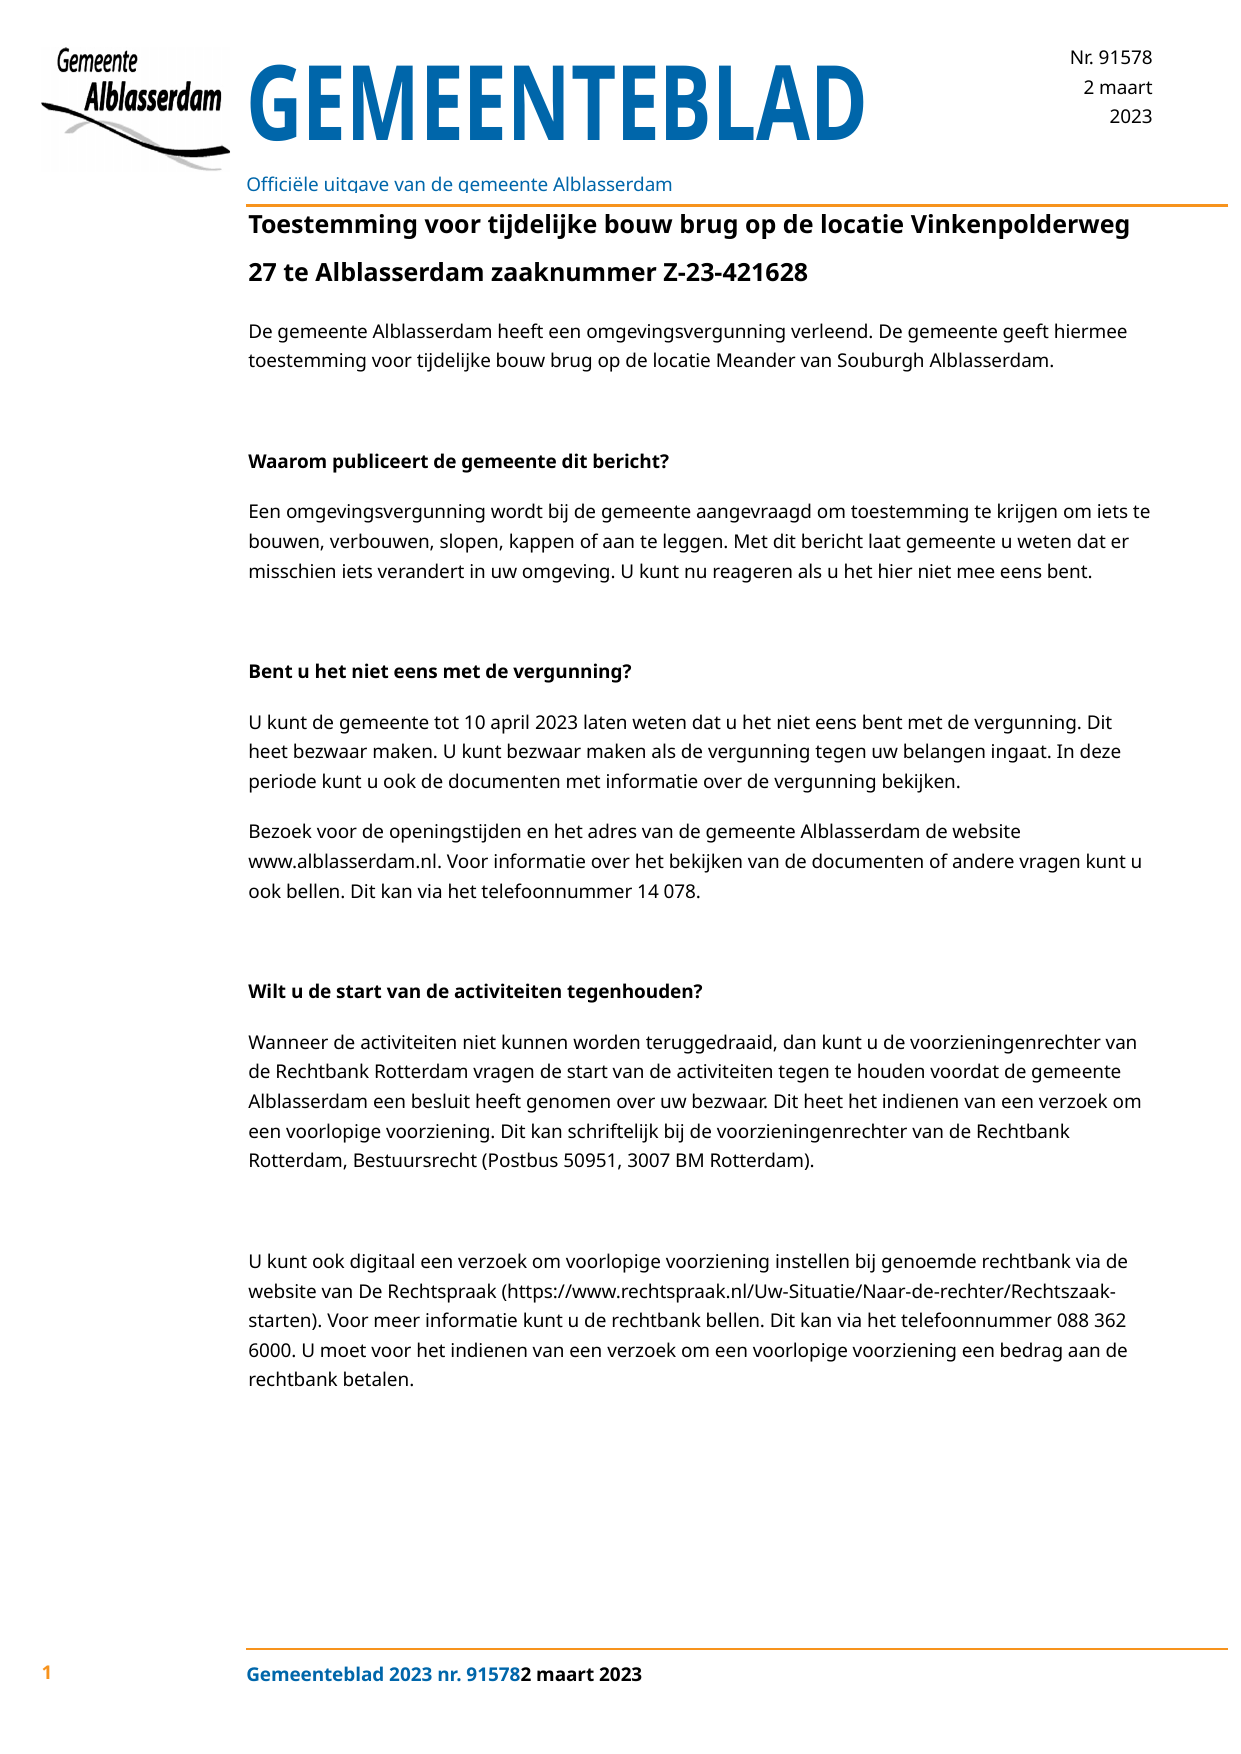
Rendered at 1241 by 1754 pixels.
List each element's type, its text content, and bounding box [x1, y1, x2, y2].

text De gemeente Alblasserdam heeft een omgevingsvergunning verleend. De gemeente geeft hiermee toestemming voor tijdelijke bouw brug op de locatie Meander van Souburgh Alblasserdam. [248, 318, 1152, 373]
text Wilt u de start van de activiteiten tegenhouden? [248, 979, 1152, 1004]
text U kunt ook digitaal een verzoek om voorlopige voorziening instellen bij genoemde rechtbank via de website van De Rechtspraak (https://www.rechtspraak.nl/Uw-Situatie/Naar-de-rechter/Rechtszaak-starten). Voor meer informatie kunt u de rechtbank bellen. Dit kan via het telefoonnummer 088 362 6000. U moet voor het indienen van een verzoek om een voorlopige voorziening een bedrag aan de rechtbank betalen. [248, 1248, 1152, 1392]
picture [41, 47, 231, 172]
text Bezoek voor de openingstijden en het adres van de gemeente Alblasserdam de website www.alblasserdam.nl. Voor informatie over het bekijken van de documenten of andere vragen kunt u ook bellen. Dit kan via het telefoonnummer 14 078. [248, 819, 1152, 904]
text U kunt de gemeente tot 10 april 2023 laten weten dat u het niet eens bent met de vergunning. Dit heet bezwaar maken. U kunt bezwaar maken als de vergunning tegen uw belangen ingaat. In deze periode kunt u ook de documenten met informatie over de vergunning bekijken. [248, 709, 1152, 794]
text Bent u het niet eens met de vergunning? [248, 659, 1152, 684]
text Wanneer de activiteiten niet kunnen worden teruggedraaid, dan kunt u de voorzieningenrechter van de Rechtbank Rotterdam vragen de start van de activiteiten tegen te houden voordat de gemeente Alblasserdam een besluit heeft genomen over uw bezwaar. Dit heet het indienen van een verzoek om een voorlopige voorziening. Dit kan schriftelijk bij de voorzieningenrechter van de Rechtbank Rotterdam, Bestuursrecht (Postbus 50951, 3007 BM Rotterdam). [248, 1029, 1152, 1173]
text Een omgevingsvergunning wordt bij de gemeente aangevraagd om toestemming te krijgen om iets te bouwen, verbouwen, slopen, kappen of aan te leggen. Met dit bericht laat gemeente u weten dat er misschien iets verandert in uw omgeving. U kunt nu reageren als u het hier niet mee eens bent. [248, 499, 1152, 584]
text Waarom publiceert de gemeente dit bericht? [248, 448, 1152, 474]
text Toestemming voor tijdelijke bouw brug op de locatie Vinkenpolderweg 27 te Alblasserdam zaaknummer Z-23-421628 [248, 207, 1152, 288]
